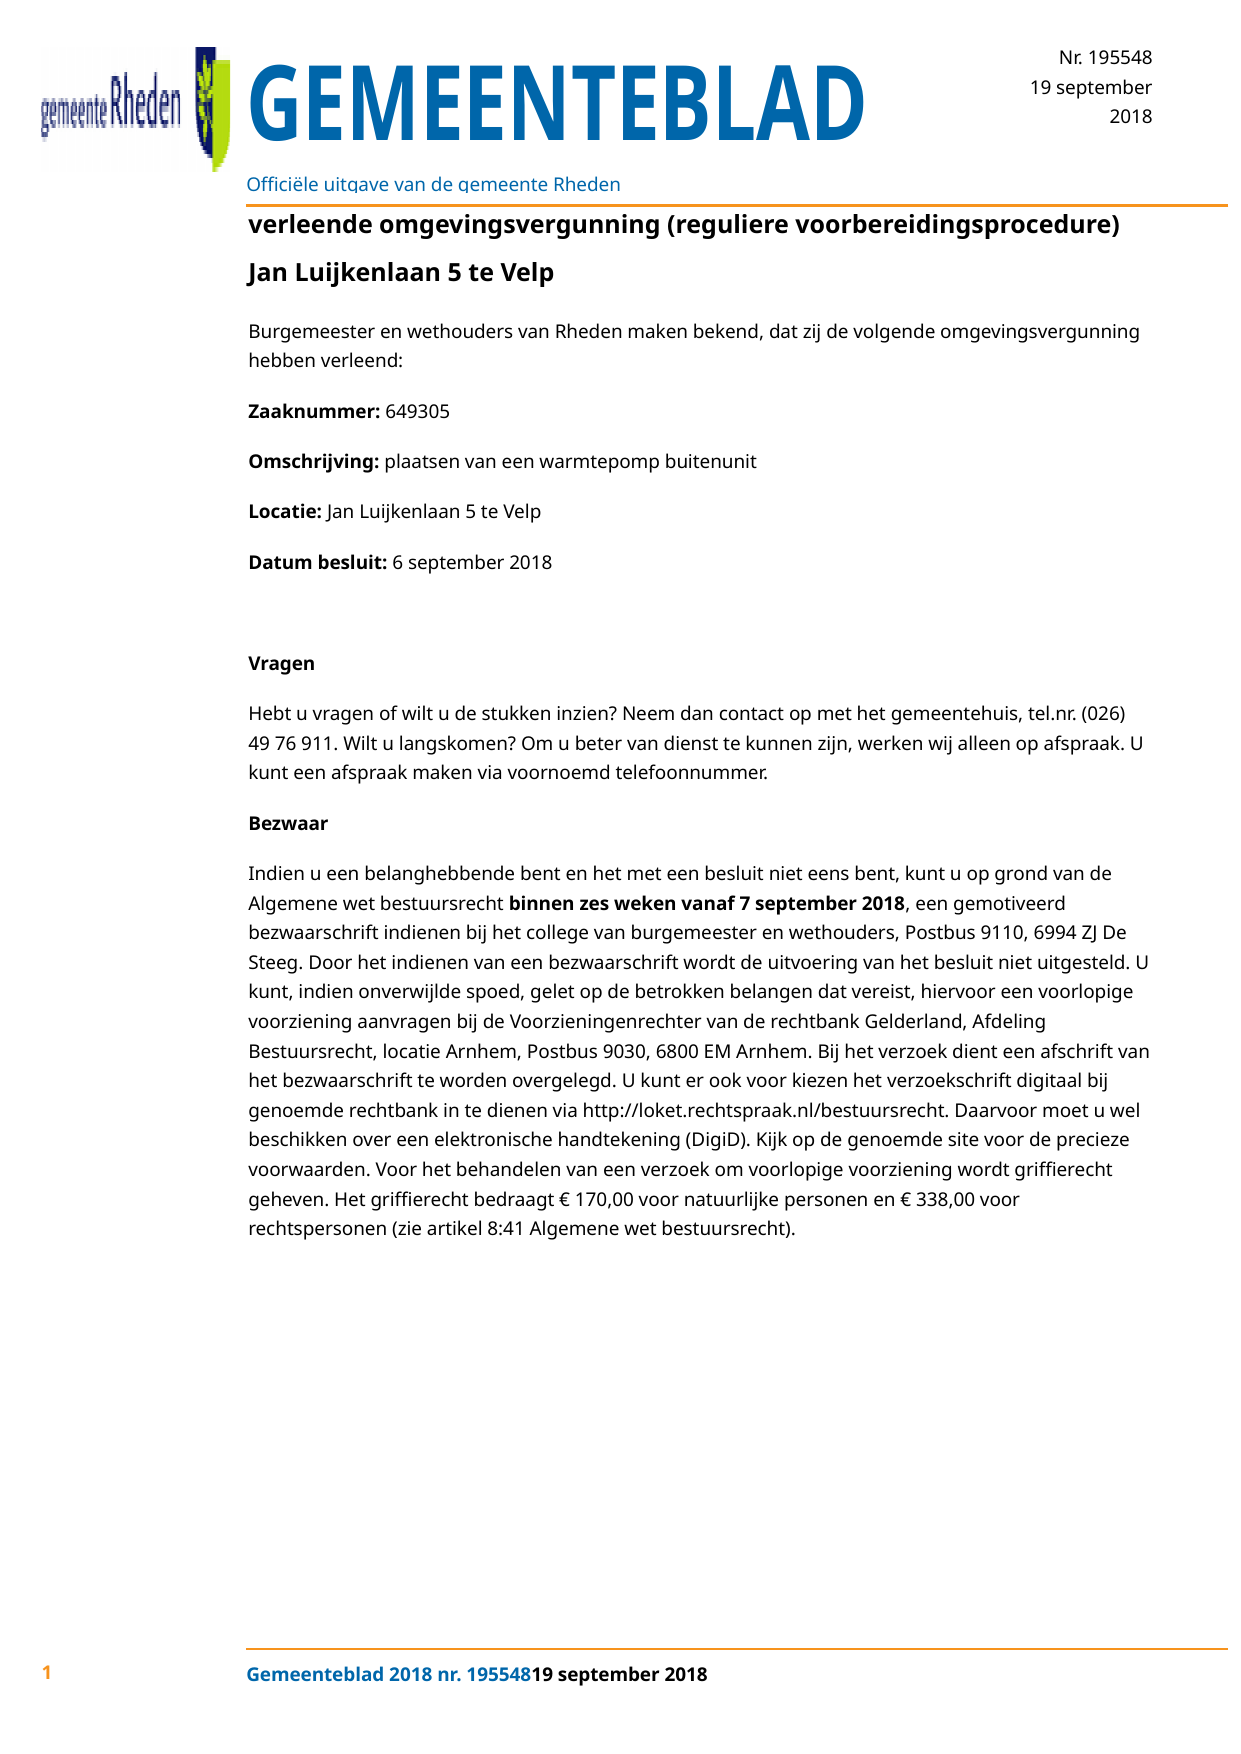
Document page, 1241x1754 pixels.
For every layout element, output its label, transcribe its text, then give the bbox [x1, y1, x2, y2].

text verleende omgevingsvergunning (reguliere voorbereidingsprocedure) Jan Luijkenlaan 5 te Velp [248, 207, 1152, 288]
picture [41, 47, 231, 172]
text Hebt u vragen of wilt u de stukken inzien? Neem dan contact op met het gemeentehuis, tel.nr. (026) 49 76 911. Wilt u langskomen? Om u beter van dienst te kunnen zijn, werken wij alleen op afspraak. U kunt een afspraak maken via voornoemd telefoonnummer. [248, 700, 1152, 785]
text Datum besluit: 6 september 2018 [248, 549, 1152, 575]
text Vragen [248, 650, 1152, 676]
text Indien u een belanghebbende bent en het met een besluit niet eens bent, kunt u op grond van de Algemene wet bestuursrecht binnen zes weken vanaf 7 september 2018, een gemotiveerd bezwaarschrift indienen bij het college van burgemeester en wethouders, Postbus 9110, 6994 ZJ De Steeg. Door het indienen van een bezwaarschrift wordt de uitvoering van het besluit niet uitgesteld. U kunt, indien onverwijlde spoed, gelet op de betrokken belangen dat vereist, hiervoor een voorlopige voorziening aanvragen bij de Voorzieningenrechter van de rechtbank Gelderland, Afdeling Bestuursrecht, locatie Arnhem, Postbus 9030, 6800 EM Arnhem. Bij het verzoek dient een afschrift van het bezwaarschrift te worden overgelegd. U kunt er ook voor kiezen het verzoekschrift digitaal bij genoemde rechtbank in te dienen via http://loket.rechtspraak.nl/bestuursrecht. Daarvoor moet u wel beschikken over een elektronische handtekening (DigiD). Kijk op de genoemde site voor de precieze voorwaarden. Voor het behandelen van een verzoek om voorlopige voorziening wordt griffierecht geheven. Het griffierecht bedraagt € 170,00 voor natuurlijke personen en € 338,00 voor rechtspersonen (zie artikel 8:41 Algemene wet bestuursrecht). [248, 860, 1152, 1241]
text Locatie: Jan Luijkenlaan 5 te Velp [248, 499, 1152, 524]
text Bezwaar [248, 810, 1152, 836]
text Omschrijving: plaatsen van een warmtepomp buitenunit [248, 448, 1152, 474]
text Zaaknummer: 649305 [248, 398, 1152, 424]
text Burgemeester en wethouders van Rheden maken bekend, dat zij de volgende omgevingsvergunning hebben verleend: [248, 318, 1152, 373]
